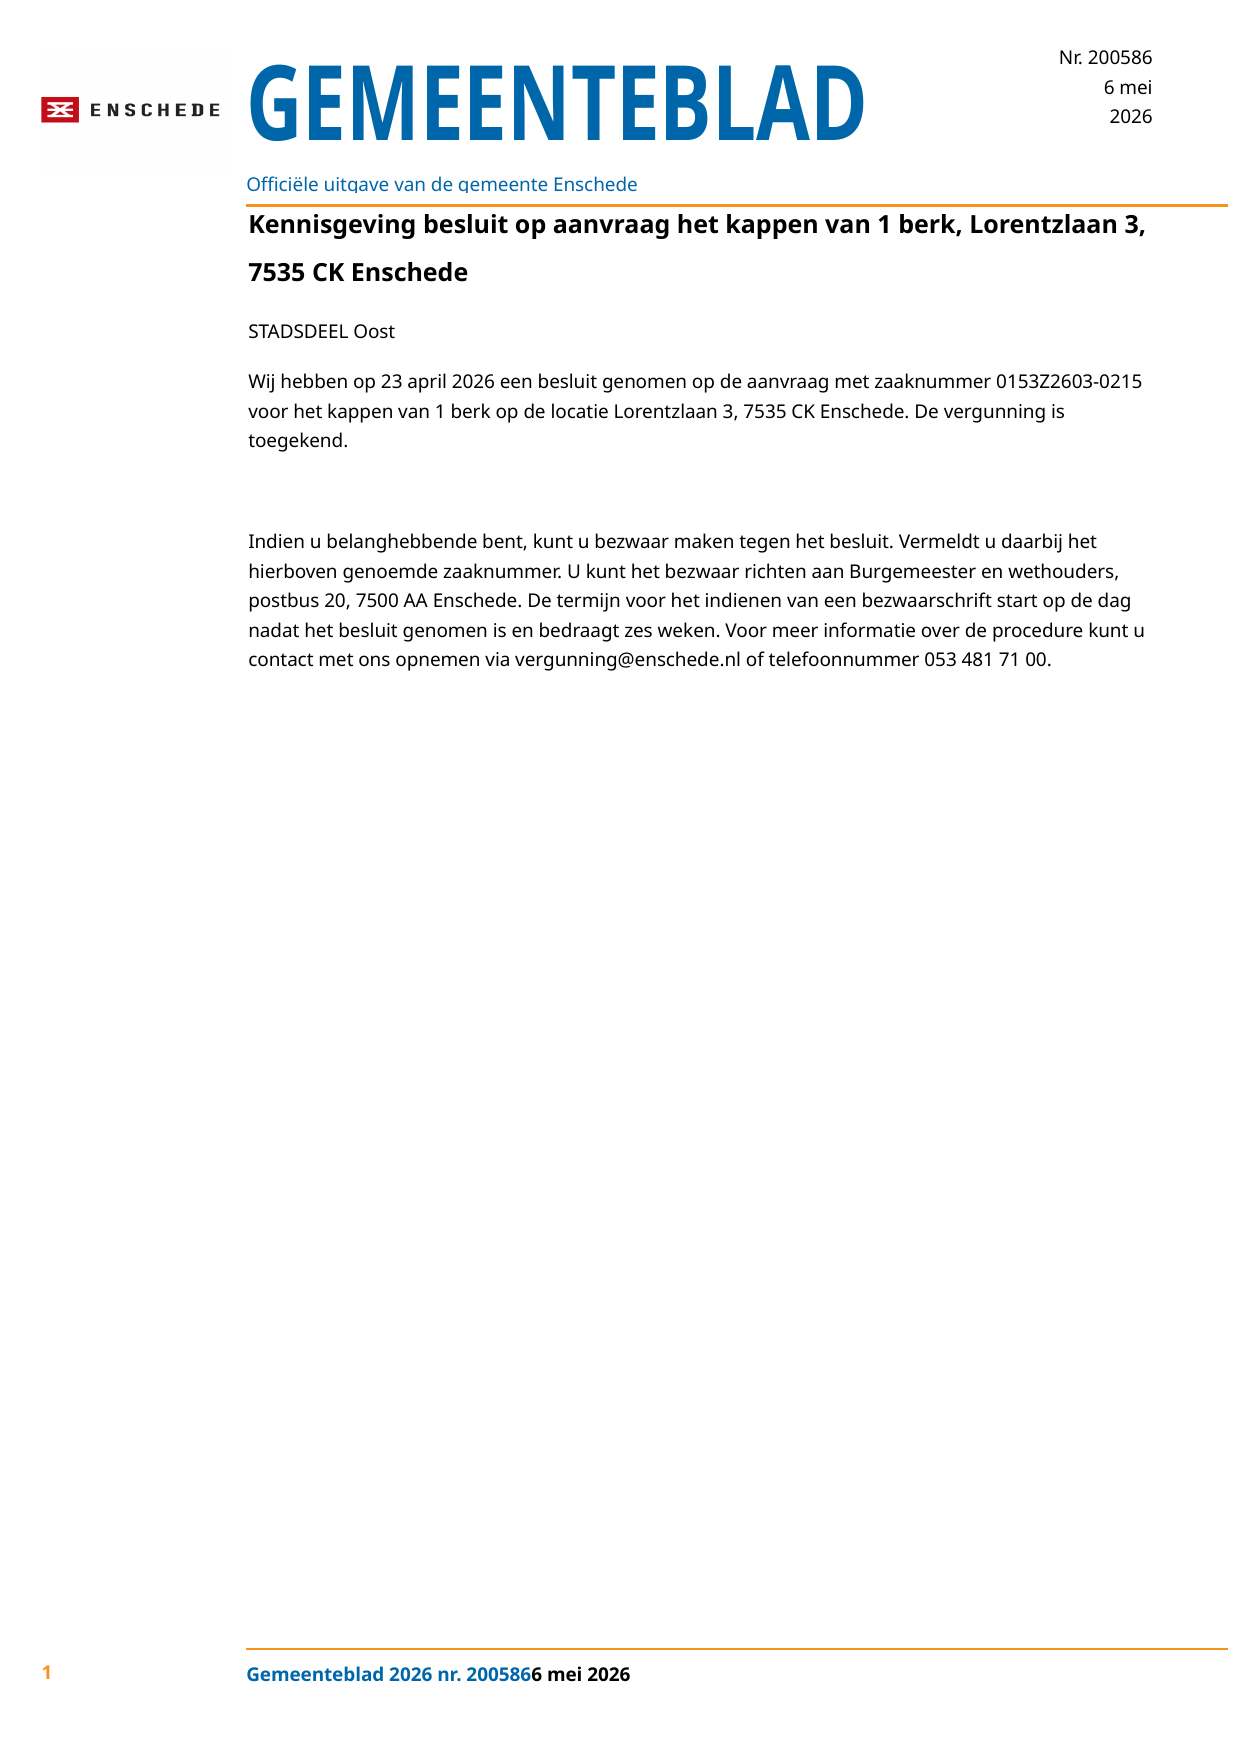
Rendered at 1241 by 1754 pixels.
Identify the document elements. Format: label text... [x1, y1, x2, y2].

text Indien u belanghebbende bent, kunt u bezwaar maken tegen het besluit. Vermeldt u daarbij het hierboven genoemde zaaknummer. U kunt het bezwaar richten aan Burgemeester en wethouders, postbus 20, 7500 AA Enschede. De termijn voor het indienen van een bezwaarschrift start op de dag nadat het besluit genomen is en bedraagt zes weken. Voor meer informatie over de procedure kunt u contact met ons opnemen via vergunning@enschede.nl of telefoonnummer 053 481 71 00. [248, 528, 1152, 672]
text Kennisgeving besluit op aanvraag het kappen van 1 berk, Lorentzlaan 3, 7535 CK Enschede [248, 207, 1152, 288]
text STADSDEEL Oost [248, 318, 1152, 344]
text Wij hebben op 23 april 2026 een besluit genomen op de aanvraag met zaaknummer 0153Z2603-0215 voor het kappen van 1 berk op de locatie Lorentzlaan 3, 7535 CK Enschede. De vergunning is toegekend. [248, 368, 1152, 453]
picture [41, 47, 231, 172]
